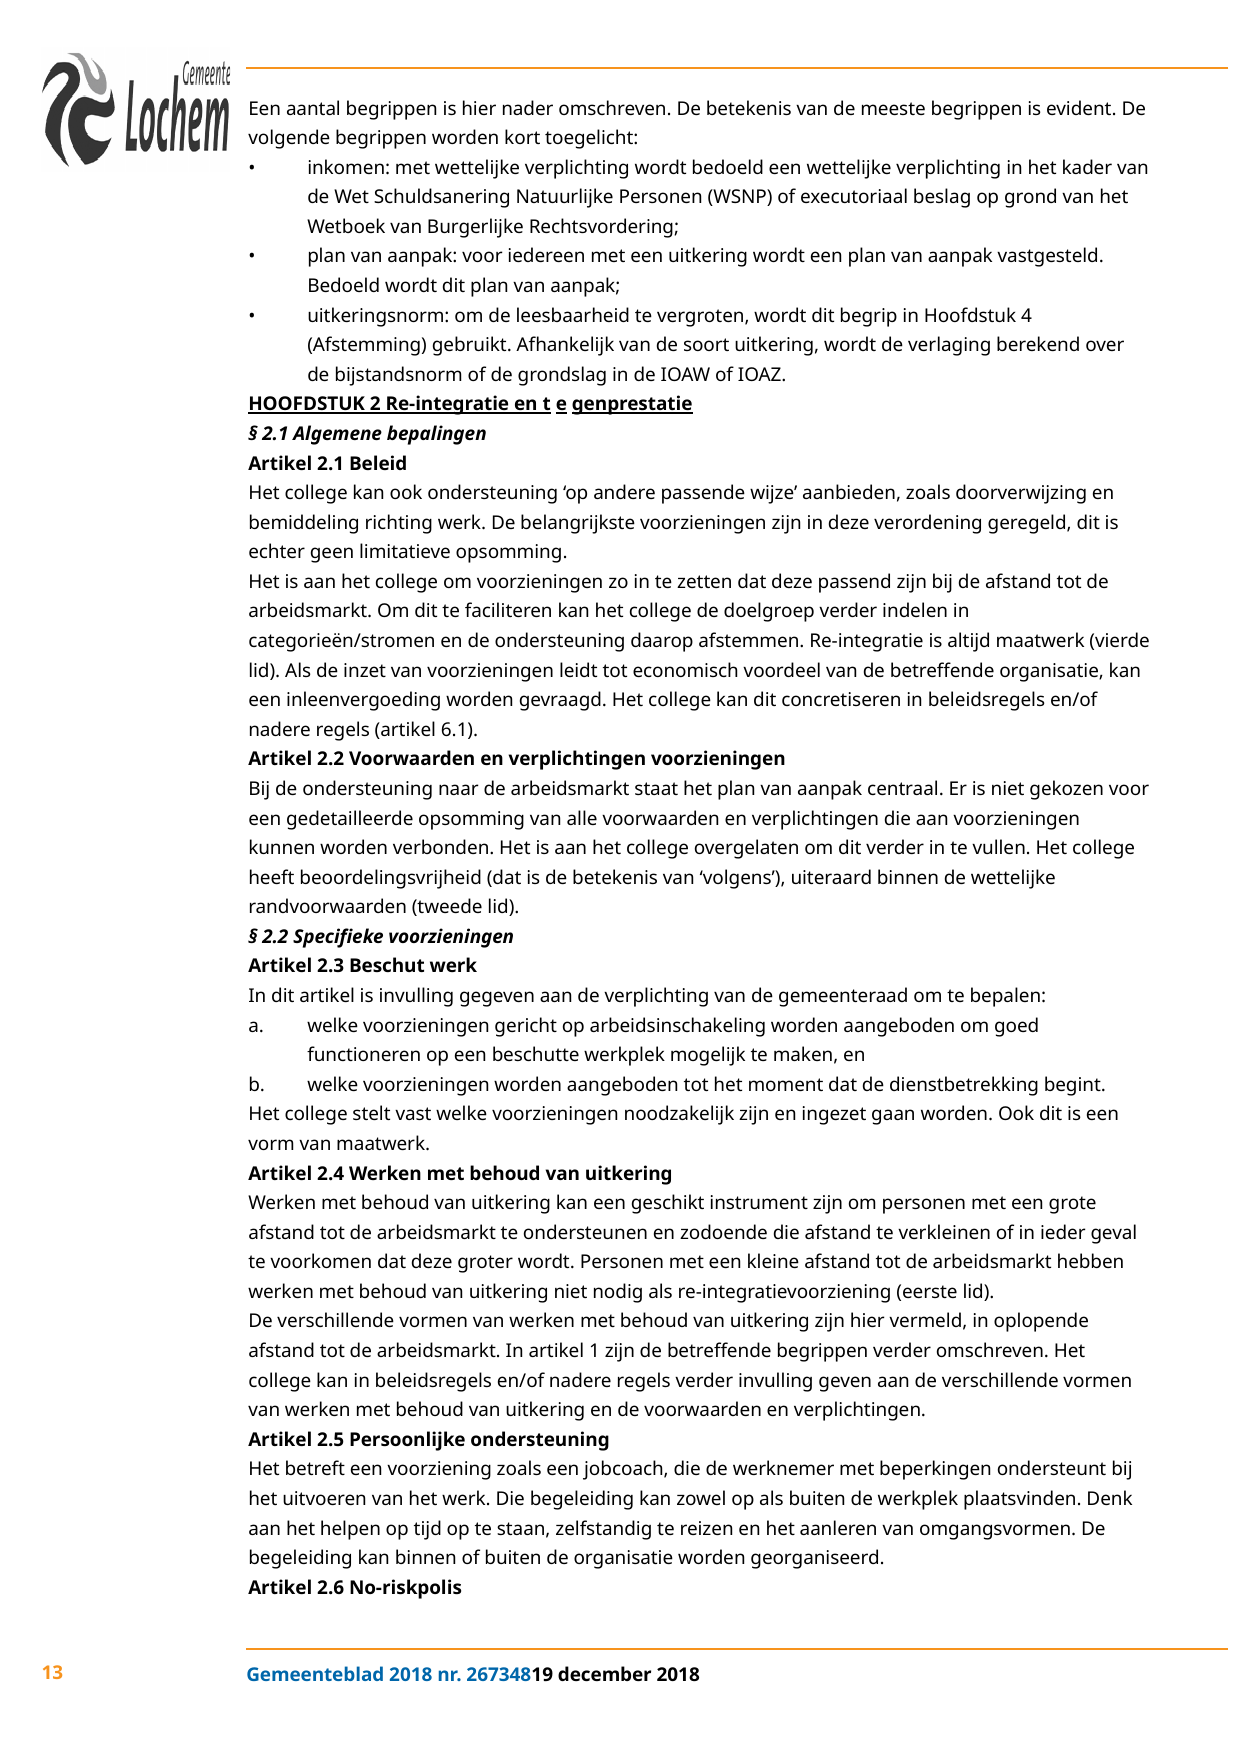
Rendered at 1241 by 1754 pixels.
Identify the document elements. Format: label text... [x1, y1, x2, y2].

list welke voorzieningen gericht op arbeidsinschakeling worden aangeboden om goed functioneren op een beschutte werkplek mogelijk te maken, en [248, 1012, 1152, 1067]
text Werken met behoud van uitkering kan een geschikt instrument zijn om personen met een grote afstand tot de arbeidsmarkt te ondersteunen en zodoende die afstand te verkleinen of in ieder geval te voorkomen dat deze groter wordt. Personen met een kleine afstand tot de arbeidsmarkt hebben werken met behoud van uitkering niet nodig als re-integratievoorziening (eerste lid). [248, 1189, 1152, 1304]
text Bij de ondersteuning naar de arbeidsmarkt staat het plan van aanpak centraal. Er is niet gekozen voor een gedetailleerde opsomming van alle voorwaarden en verplichtingen die aan voorzieningen kunnen worden verbonden. Het is aan het college overgelaten om dit verder in te vullen. Het college heeft beoordelingsvrijheid (dat is de betekenis van ‘volgens’), uiteraard binnen de wettelijke randvoorwaarden (tweede lid). [248, 775, 1152, 919]
text HOOFDSTUK 2 Re-integratie en t e genprestatie [248, 391, 1152, 416]
text Het is aan het college om voorzieningen zo in te zetten dat deze passend zijn bij de afstand tot de arbeidsmarkt. Om dit te faciliteren kan het college de doelgroep verder indelen in categorieën/stromen en de ondersteuning daarop afstemmen. Re-integratie is altijd maatwerk (vierde lid). Als de inzet van voorzieningen leidt tot economisch voordeel van de betreffende organisatie, kan een inleenvergoeding worden gevraagd. Het college kan dit concretiseren in beleidsregels en/of nadere regels (artikel 6.1). [248, 568, 1152, 742]
list uitkeringsnorm: om de leesbaarheid te vergroten, wordt dit begrip in Hoofdstuk 4 (Afstemming) gebruikt. Afhankelijk van de soort uitkering, wordt de verlaging berekend over de bijstandsnorm of de grondslag in de IOAW of IOAZ. [248, 302, 1152, 387]
list plan van aanpak: voor iedereen met een uitkering wordt een plan van aanpak vastgesteld. Bedoeld wordt dit plan van aanpak; [248, 243, 1152, 298]
text Een aantal begrippen is hier nader omschreven. De betekenis van de meeste begrippen is evident. De volgende begrippen worden kort toegelicht: [248, 95, 1152, 150]
text Artikel 2.6 No-riskpolis [248, 1574, 1152, 1600]
text Het college stelt vast welke voorzieningen noodzakelijk zijn en ingezet gaan worden. Ook dit is een vorm van maatwerk. [248, 1101, 1152, 1156]
text Het college kan ook ondersteuning ‘op andere passende wijze’ aanbieden, zoals doorverwijzing en bemiddeling richting werk. De belangrijkste voorzieningen zijn in deze verordening geregeld, dit is echter geen limitatieve opsomming. [248, 479, 1152, 564]
text Artikel 2.5 Persoonlijke ondersteuning [248, 1426, 1152, 1452]
text Artikel 2.1 Beleid [248, 450, 1152, 476]
text § 2.2 Specifieke voorzieningen [248, 923, 1152, 949]
text Het betreft een voorziening zoals een jobcoach, die de werknemer met beperkingen ondersteunt bij het uitvoeren van het werk. Die begeleiding kan zowel op als buiten de werkplek plaatsvinden. Denk aan het helpen op tijd op te staan, zelfstandig te reizen en het aanleren van omgangsvormen. De begeleiding kan binnen of buiten de organisatie worden georganiseerd. [248, 1456, 1152, 1570]
picture [41, 47, 231, 172]
text In dit artikel is invulling gegeven aan de verplichting van de gemeenteraad om te bepalen: [248, 982, 1152, 1008]
list welke voorzieningen worden aangeboden tot het moment dat de dienstbetrekking begint. [248, 1071, 1152, 1097]
text De verschillende vormen van werken met behoud van uitkering zijn hier vermeld, in oplopende afstand tot de arbeidsmarkt. In artikel 1 zijn de betreffende begrippen verder omschreven. Het college kan in beleidsregels en/of nadere regels verder invulling geven aan de verschillende vormen van werken met behoud van uitkering en de voorwaarden en verplichtingen. [248, 1308, 1152, 1422]
list inkomen: met wettelijke verplichting wordt bedoeld een wettelijke verplichting in het kader van de Wet Schuldsanering Natuurlijke Personen (WSNP) of executoriaal beslag op grond van het Wetboek van Burgerlijke Rechtsvordering; [248, 154, 1152, 239]
text Artikel 2.4 Werken met behoud van uitkering [248, 1160, 1152, 1186]
text Artikel 2.3 Beschut werk [248, 953, 1152, 978]
text Artikel 2.2 Voorwaarden en verplichtingen voorzieningen [248, 746, 1152, 771]
text § 2.1 Algemene bepalingen [248, 420, 1152, 446]
